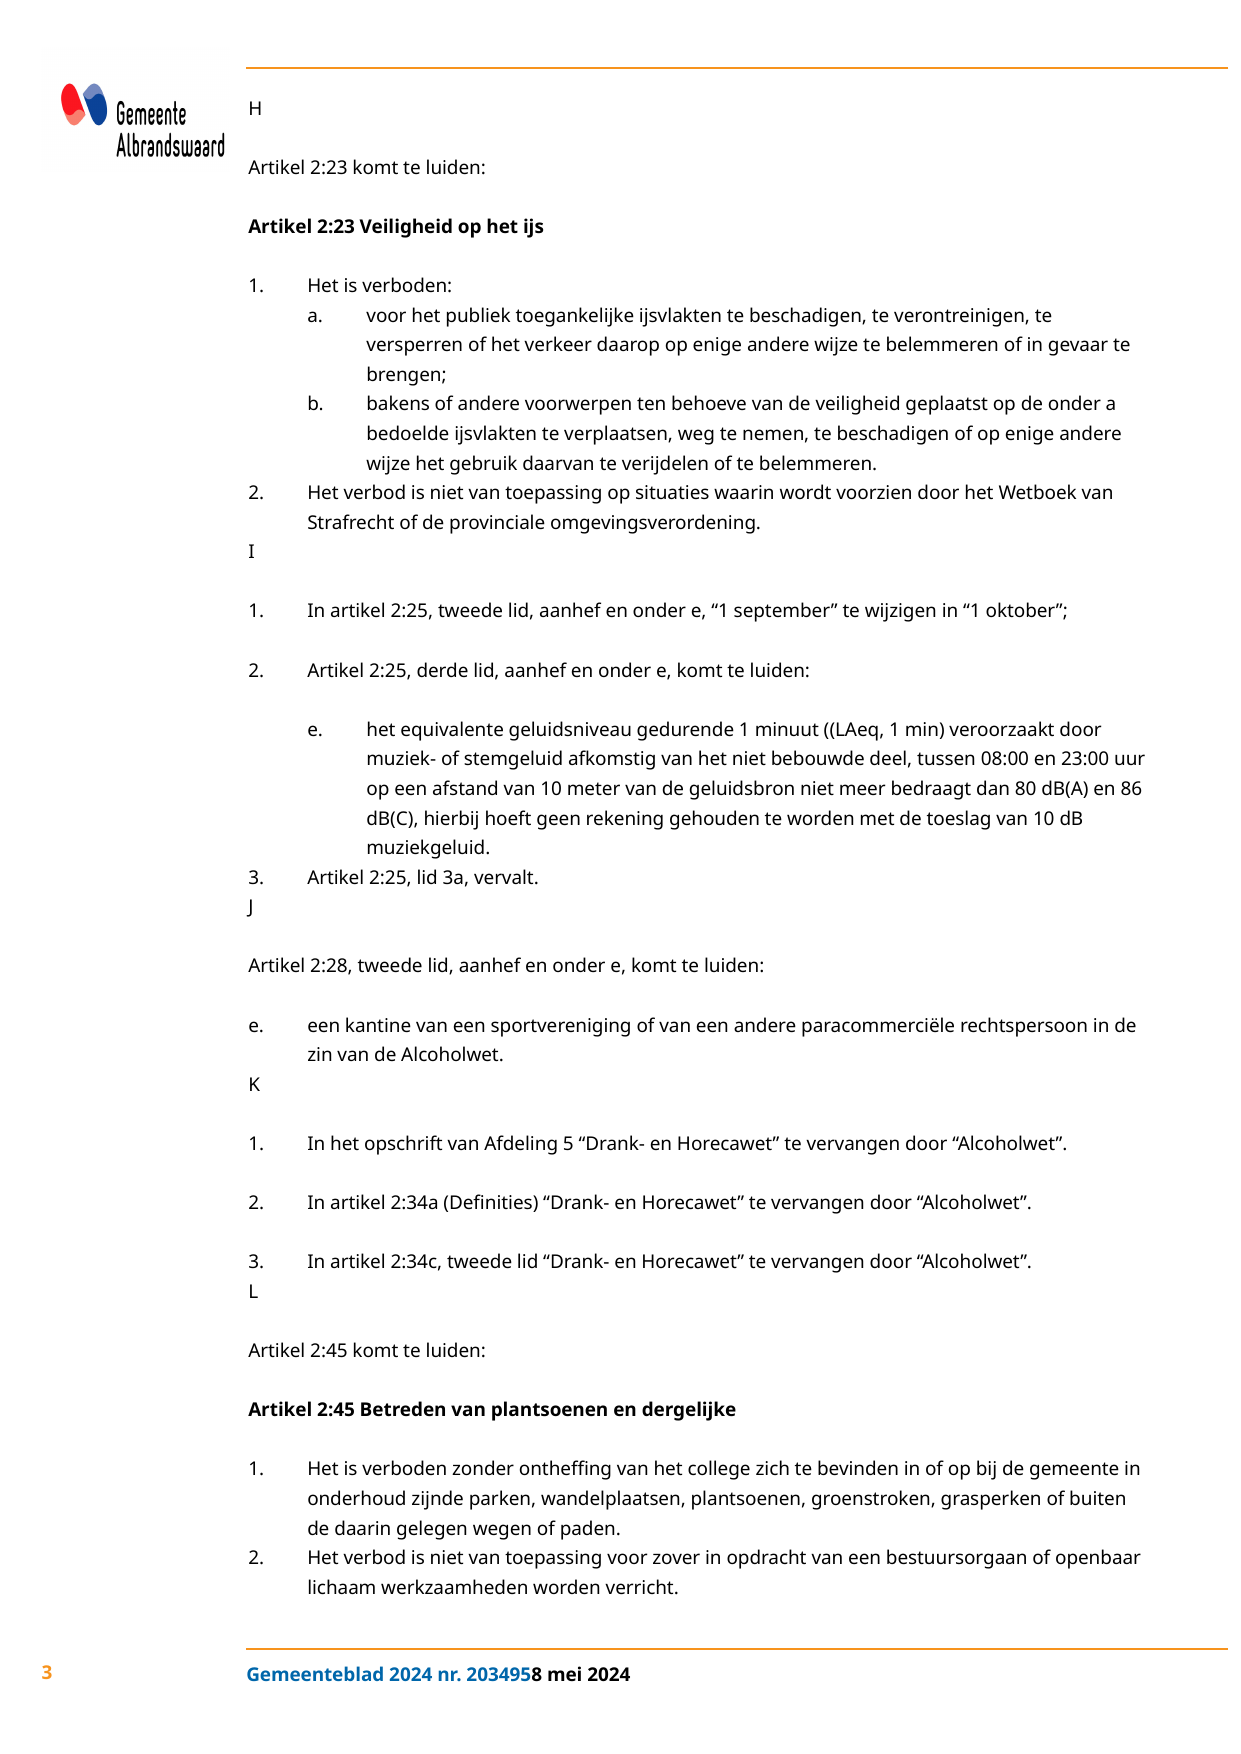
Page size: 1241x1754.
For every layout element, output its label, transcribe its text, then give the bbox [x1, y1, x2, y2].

text Artikel 2:23 komt te luiden: [248, 154, 1152, 180]
list In artikel 2:25, tweede lid, aanhef en onder e, “1 september” te wijzigen in “1 oktober”; [248, 598, 1152, 623]
list In het opschrift van Afdeling 5 “Drank- en Horecawet” te vervangen door “Alcoholwet”. [248, 1130, 1152, 1156]
list voor het publiek toegankelijke ijsvlakten te beschadigen, te verontreinigen, te versperren of het verkeer daarop op enige andere wijze te belemmeren of in gevaar te brengen; [307, 302, 1152, 387]
list Artikel 2:25, lid 3a, vervalt. [248, 864, 1152, 890]
list het equivalente geluidsniveau gedurende 1 minuut ((LAeq, 1 min) veroorzaakt door muziek- of stemgeluid afkomstig van het niet bebouwde deel, tussen 08:00 en 23:00 uur op een afstand van 10 meter van de geluidsbron niet meer bedraagt dan 80 dB(A) en 86 dB(C), hierbij hoeft geen rekening gehouden te worden met de toeslag van 10 dB muziekgeluid. [307, 716, 1152, 860]
list Het verbod is niet van toepassing voor zover in opdracht van een bestuursorgaan of openbaar lichaam werkzaamheden worden verricht. [248, 1544, 1152, 1600]
list In artikel 2:34c, tweede lid “Drank- en Horecawet” te vervangen door “Alcoholwet”. [248, 1248, 1152, 1274]
text I [248, 538, 1152, 564]
list Artikel 2:25, derde lid, aanhef en onder e, komt te luiden: [248, 657, 1152, 683]
text K [248, 1071, 1152, 1097]
list een kantine van een sportvereniging of van een andere paracommerciële rechtspersoon in de zin van de Alcoholwet. [248, 1012, 1152, 1067]
text Artikel 2:23 Veiligheid op het ijs [248, 213, 1152, 239]
list Het is verboden: [248, 272, 1152, 298]
text L [248, 1278, 1152, 1304]
text H [248, 95, 1152, 121]
text Artikel 2:28, tweede lid, aanhef en onder e, komt te luiden: [248, 953, 1152, 978]
picture [41, 47, 231, 172]
list In artikel 2:34a (Definities) “Drank- en Horecawet” te vervangen door “Alcoholwet”. [248, 1189, 1152, 1215]
text J [248, 893, 1152, 919]
list Het verbod is niet van toepassing op situaties waarin wordt voorzien door het Wetboek van Strafrecht of de provinciale omgevingsverordening. [248, 479, 1152, 535]
list Het is verboden zonder ontheffing van het college zich te bevinden in of op bij de gemeente in onderhoud zijnde parken, wandelplaatsen, plantsoenen, groenstroken, grasperken of buiten de daarin gelegen wegen of paden. [248, 1456, 1152, 1541]
text Artikel 2:45 komt te luiden: [248, 1337, 1152, 1363]
text Artikel 2:45 Betreden van plantsoenen en dergelijke [248, 1396, 1152, 1422]
list bakens of andere voorwerpen ten behoeve van de veiligheid geplaatst op de onder a bedoelde ijsvlakten te verplaatsen, weg te nemen, te beschadigen of op enige andere wijze het gebruik daarvan te verijdelen of te belemmeren. [307, 391, 1152, 476]
